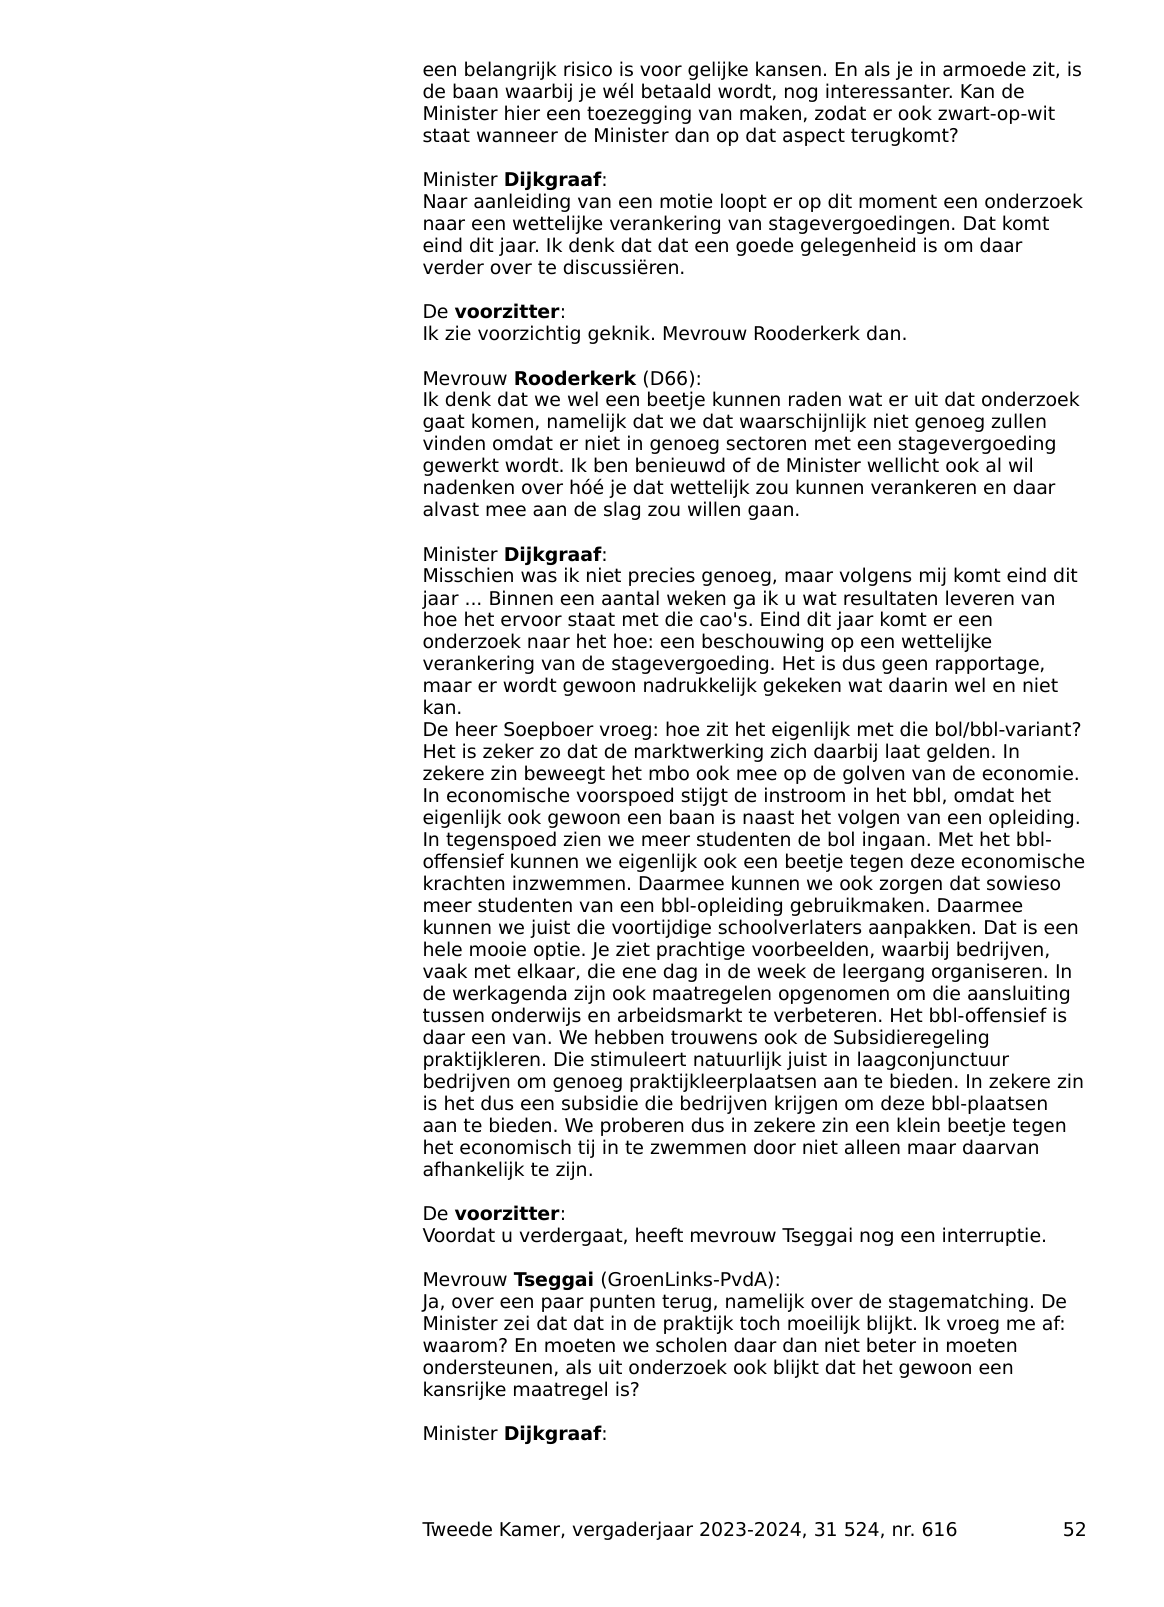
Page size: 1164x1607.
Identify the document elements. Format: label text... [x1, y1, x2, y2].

text een belangrijk risico is voor gelijke kansen. En als je in armoede zit, is de baan waarbij je wél betaald wordt, nog interessanter. Kan de Minister hier een toezegging van maken, zodat er ook zwart-op-wit staat wanneer de Minister dan op dat aspect terugkomt? [422, 59, 1087, 147]
text Minister Dijkgraaf: [422, 169, 1087, 191]
text Misschien was ik niet precies genoeg, maar volgens mij komt eind dit jaar ... Binnen een aantal weken ga ik u wat resultaten leveren van hoe het ervoor staat met die cao's. Eind dit jaar komt er een onderzoek naar het hoe: een beschouwing op een wettelijke verankering van de stagevergoeding. Het is dus geen rapportage, maar er wordt gewoon nadrukkelijk gekeken wat daarin wel en niet kan. [422, 565, 1087, 719]
text Minister Dijkgraaf: [422, 543, 1087, 565]
text Ik denk dat we wel een beetje kunnen raden wat er uit dat onderzoek gaat komen, namelijk dat we dat waarschijnlijk niet genoeg zullen vinden omdat er niet in genoeg sectoren met een stagevergoeding gewerkt wordt. Ik ben benieuwd of de Minister wellicht ook al wil nadenken over hóé je dat wettelijk zou kunnen verankeren en daar alvast mee aan de slag zou willen gaan. [422, 389, 1087, 521]
text Mevrouw Tseggai (GroenLinks-PvdA): [422, 1269, 1087, 1291]
text Mevrouw Rooderkerk (D66): [422, 367, 1087, 389]
text Naar aanleiding van een motie loopt er op dit moment een onderzoek naar een wettelijke verankering van stagevergoedingen. Dat komt eind dit jaar. Ik denk dat dat een goede gelegenheid is om daar verder over te discussiëren. [422, 191, 1087, 279]
text Minister Dijkgraaf: [422, 1423, 1087, 1445]
text Ik zie voorzichtig geknik. Mevrouw Rooderkerk dan. [422, 323, 1087, 345]
text De voorzitter: [422, 301, 1087, 323]
text De voorzitter: [422, 1203, 1087, 1225]
text De heer Soepboer vroeg: hoe zit het eigenlijk met die bol/bbl-variant? Het is zeker zo dat de marktwerking zich daarbij laat gelden. In zekere zin beweegt het mbo ook mee op de golven van de economie. In economische voorspoed stijgt de instroom in het bbl, omdat het eigenlijk ook gewoon een baan is naast het volgen van een opleiding. In tegenspoed zien we meer studenten de bol ingaan. Met het bbl-offensief kunnen we eigenlijk ook een beetje tegen deze economische krachten inzwemmen. Daarmee kunnen we ook zorgen dat sowieso meer studenten van een bbl-opleiding gebruikmaken. Daarmee kunnen we juist die voortijdige schoolverlaters aanpakken. Dat is een hele mooie optie. Je ziet prachtige voorbeelden, waarbij bedrijven, vaak met elkaar, die ene dag in de week de leergang organiseren. In de werkagenda zijn ook maatregelen opgenomen om die aansluiting tussen onderwijs en arbeidsmarkt te verbeteren. Het bbl-offensief is daar een van. We hebben trouwens ook de Subsidieregeling praktijkleren. Die stimuleert natuurlijk juist in laagconjunctuur bedrijven om genoeg praktijkleerplaatsen aan te bieden. In zekere zin is het dus een subsidie die bedrijven krijgen om deze bbl-plaatsen aan te bieden. We proberen dus in zekere zin een klein beetje tegen het economisch tij in te zwemmen door niet alleen maar daarvan afhankelijk te zijn. [422, 719, 1087, 1181]
text Voordat u verdergaat, heeft mevrouw Tseggai nog een interruptie. [422, 1225, 1087, 1247]
text Ja, over een paar punten terug, namelijk over de stagematching. De Minister zei dat dat in de praktijk toch moeilijk blijkt. Ik vroeg me af: waarom? En moeten we scholen daar dan niet beter in moeten ondersteunen, als uit onderzoek ook blijkt dat het gewoon een kansrijke maatregel is? [422, 1291, 1087, 1401]
